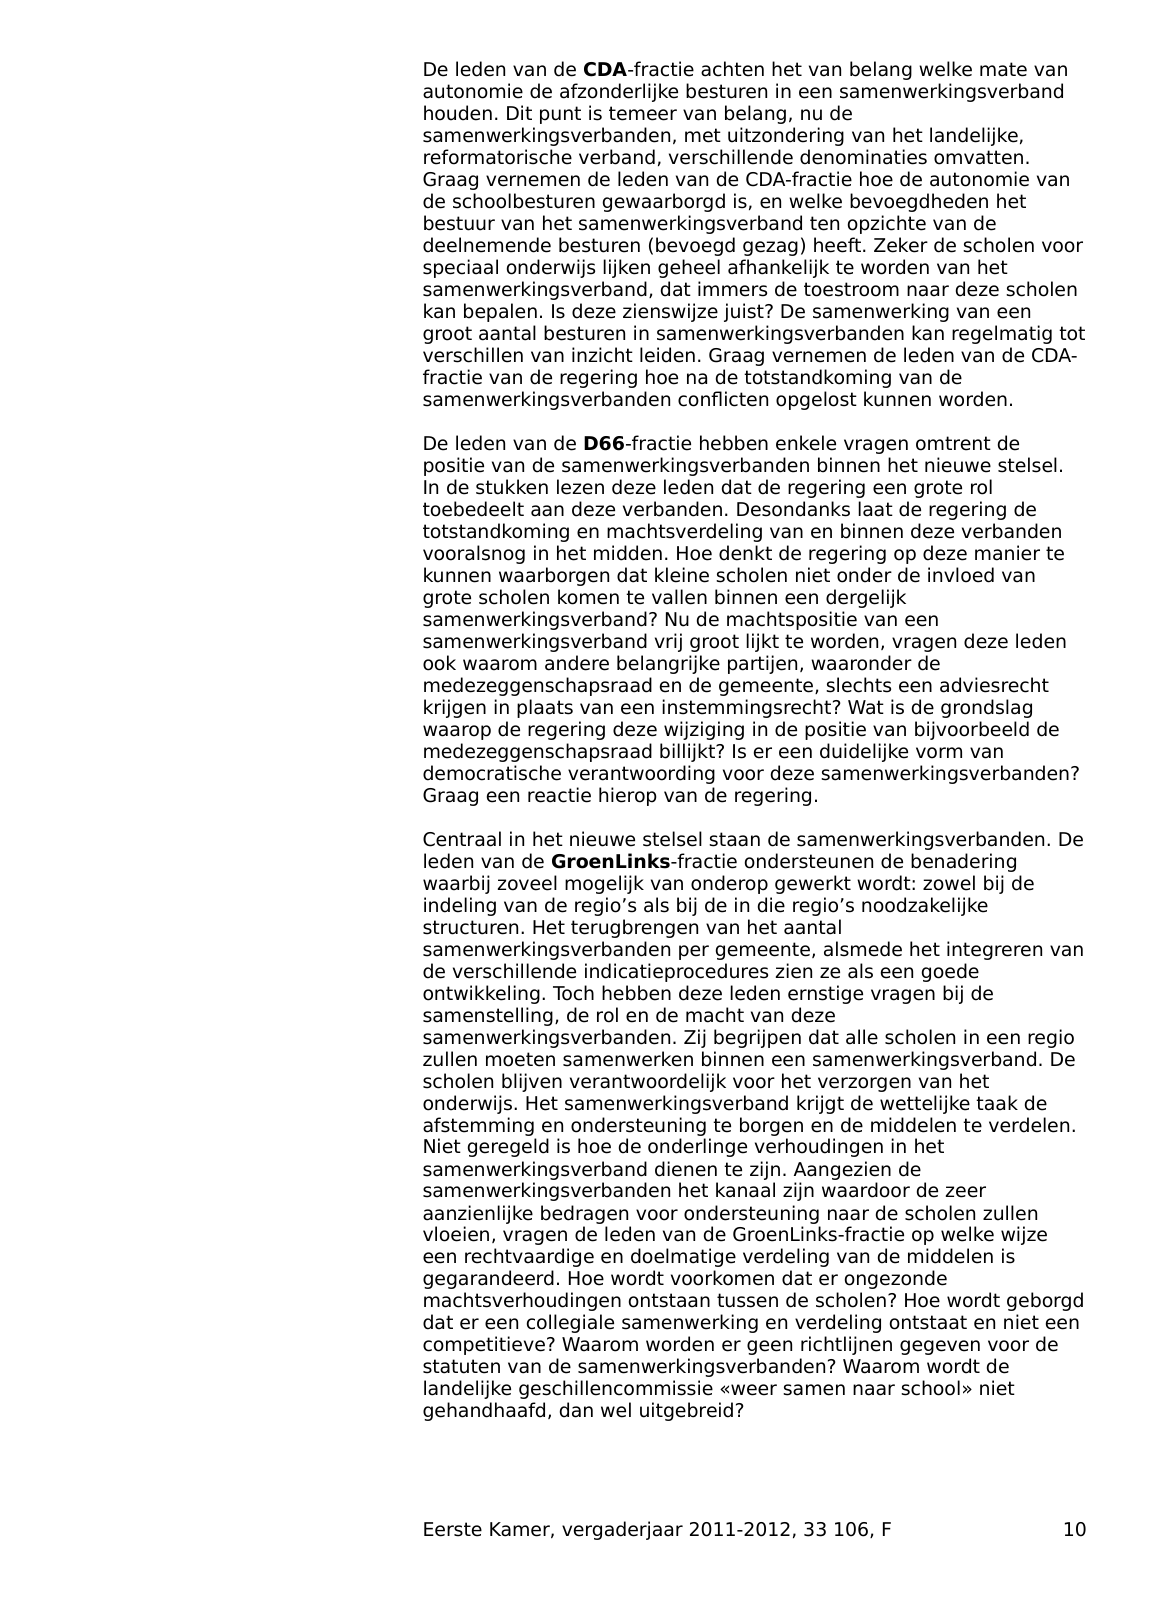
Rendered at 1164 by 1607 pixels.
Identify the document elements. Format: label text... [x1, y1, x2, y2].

text De leden van de D66-fractie hebben enkele vragen omtrent de positie van de samenwerkingsverbanden binnen het nieuwe stelsel. In de stukken lezen deze leden dat de regering een grote rol toebedeelt aan deze verbanden. Desondanks laat de regering de totstandkoming en machtsverdeling van en binnen deze verbanden vooralsnog in het midden. Hoe denkt de regering op deze manier te kunnen waarborgen dat kleine scholen niet onder de invloed van grote scholen komen te vallen binnen een dergelijk samenwerkingsverband? Nu de machtspositie van een samenwerkingsverband vrij groot lijkt te worden, vragen deze leden ook waarom andere belangrijke partijen, waaronder de medezeggenschapsraad en de gemeente, slechts een adviesrecht krijgen in plaats van een instemmingsrecht? Wat is de grondslag waarop de regering deze wijziging in de positie van bijvoorbeeld de medezeggenschapsraad billijkt? Is er een duidelijke vorm van democratische verantwoording voor deze samenwerkingsverbanden? Graag een reactie hierop van de regering. [422, 433, 1087, 807]
text Centraal in het nieuwe stelsel staan de samenwerkingsverbanden. De leden van de GroenLinks-fractie ondersteunen de benadering waarbij zoveel mogelijk van onderop gewerkt wordt: zowel bij de indeling van de regio’s als bij de in die regio’s noodzakelijke structuren. Het terugbrengen van het aantal samenwerkingsverbanden per gemeente, alsmede het integreren van de verschillende indicatieprocedures zien ze als een goede ontwikkeling. Toch hebben deze leden ernstige vragen bij de samenstelling, de rol en de macht van deze samenwerkingsverbanden. Zij begrijpen dat alle scholen in een regio zullen moeten samenwerken binnen een samenwerkingsverband. De scholen blijven verantwoordelijk voor het verzorgen van het onderwijs. Het samenwerkingsverband krijgt de wettelijke taak de afstemming en ondersteuning te borgen en de middelen te verdelen. Niet geregeld is hoe de onderlinge verhoudingen in het samenwerkingsverband dienen te zijn. Aangezien de samenwerkingsverbanden het kanaal zijn waardoor de zeer aanzienlijke bedragen voor ondersteuning naar de scholen zullen vloeien, vragen de leden van de GroenLinks-fractie op welke wijze een rechtvaardige en doelmatige verdeling van de middelen is gegarandeerd. Hoe wordt voorkomen dat er ongezonde machtsverhoudingen ontstaan tussen de scholen? Hoe wordt geborgd dat er een collegiale samenwerking en verdeling ontstaat en niet een competitieve? Waarom worden er geen richtlijnen gegeven voor de statuten van de samenwerkingsverbanden? Waarom wordt de landelijke geschillencommissie «weer samen naar school» niet gehandhaafd, dan wel uitgebreid? [422, 829, 1087, 1422]
text De leden van de CDA-fractie achten het van belang welke mate van autonomie de afzonderlijke besturen in een samenwerkingsverband houden. Dit punt is temeer van belang, nu de samenwerkingsverbanden, met uitzondering van het landelijke, reformatorische verband, verschillende denominaties omvatten. Graag vernemen de leden van de CDA-fractie hoe de autonomie van de schoolbesturen gewaarborgd is, en welke bevoegdheden het bestuur van het samenwerkingsverband ten opzichte van de deelnemende besturen (bevoegd gezag) heeft. Zeker de scholen voor speciaal onderwijs lijken geheel afhankelijk te worden van het samenwerkingsverband, dat immers de toestroom naar deze scholen kan bepalen. Is deze zienswijze juist? De samenwerking van een groot aantal besturen in samenwerkingsverbanden kan regelmatig tot verschillen van inzicht leiden. Graag vernemen de leden van de CDA-fractie van de regering hoe na de totstandkoming van de samenwerkingsverbanden conflicten opgelost kunnen worden. [422, 59, 1087, 411]
